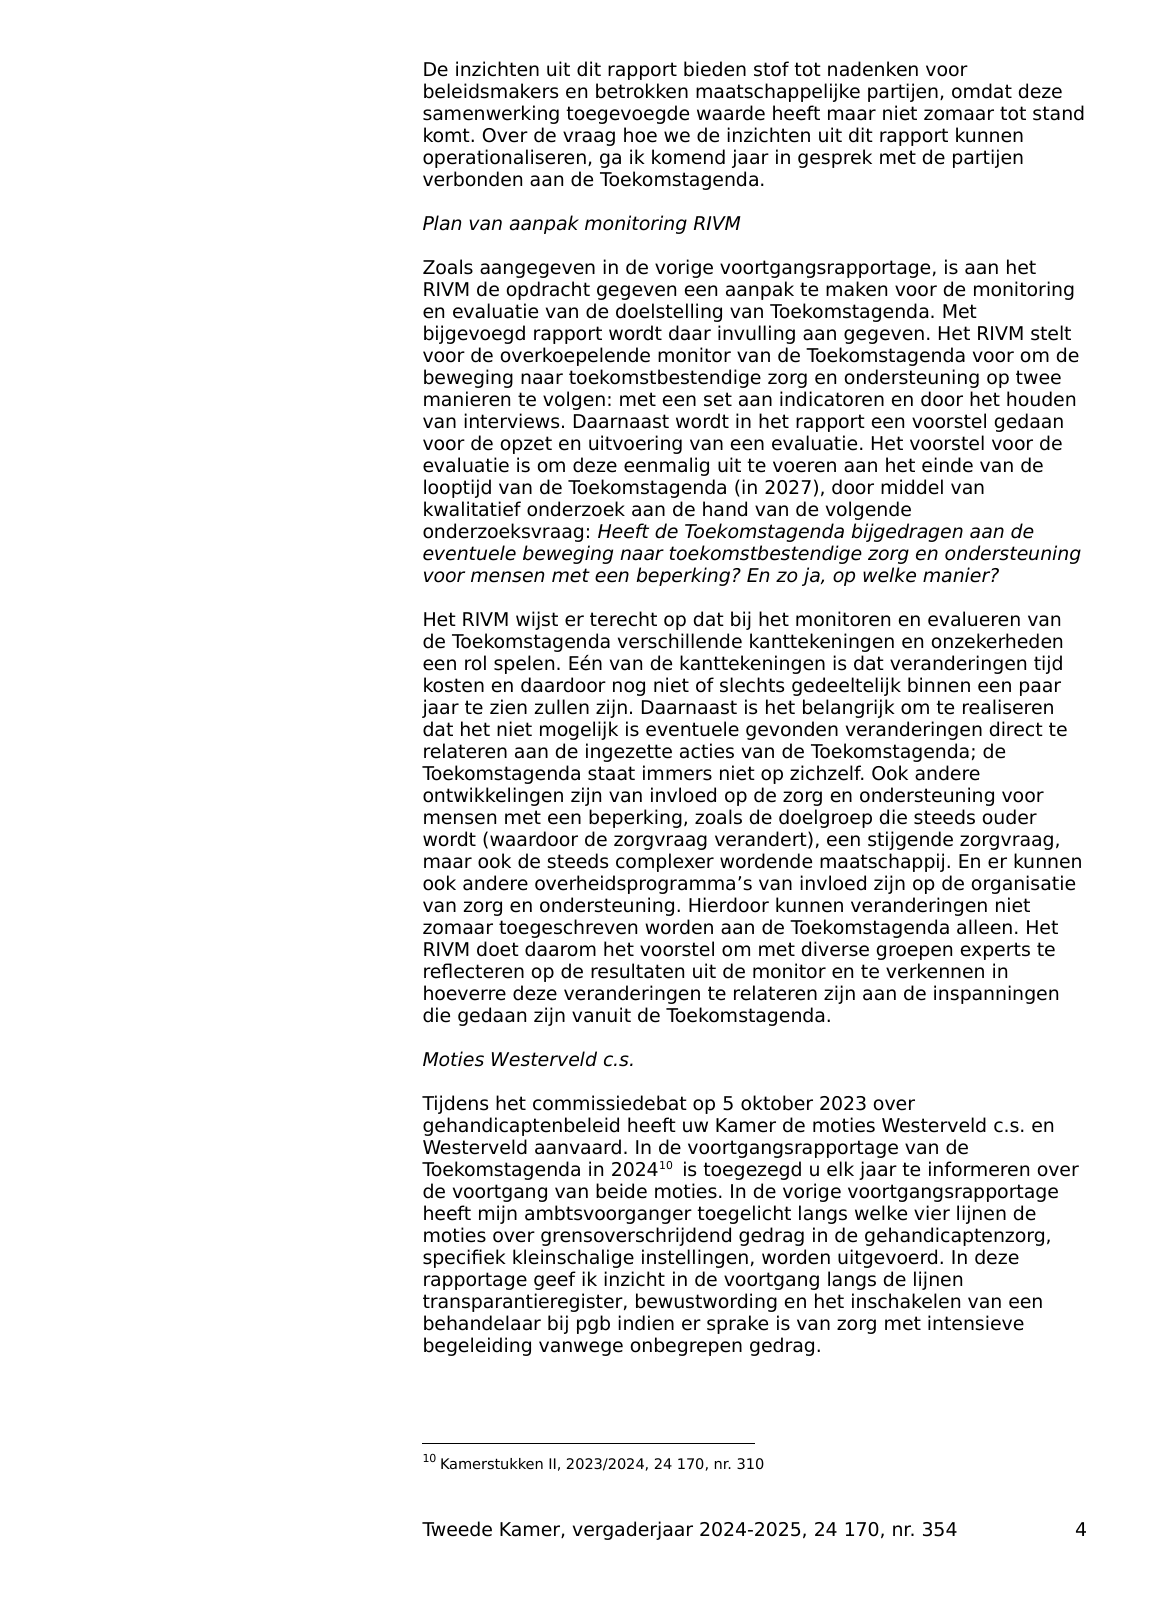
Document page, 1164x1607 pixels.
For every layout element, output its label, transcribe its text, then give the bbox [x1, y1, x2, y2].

text Tijdens het commissiedebat op 5 oktober 2023 over gehandicaptenbeleid heeft uw Kamer de moties Westerveld c.s. en Westerveld aanvaard. In de voortgangsrapportage van de Toekomstagenda in 2024 is toegezegd u elk jaar te informeren over de voortgang van beide moties. In de vorige voortgangsrapportage heeft mijn ambtsvoorganger toegelicht langs welke vier lijnen de moties over grensoverschrijdend gedrag in de gehandicaptenzorg, specifiek kleinschalige instellingen, worden uitgevoerd. In deze rapportage geef ik inzicht in de voortgang langs de lijnen transparantieregister, bewustwording en het inschakelen van een behandelaar bij pgb indien er sprake is van zorg met intensieve begeleiding vanwege onbegrepen gedrag. [422, 1093, 1087, 1357]
text Zoals aangegeven in de vorige voortgangsrapportage, is aan het RIVM de opdracht gegeven een aanpak te maken voor de monitoring en evaluatie van de doelstelling van Toekomstagenda. Met bijgevoegd rapport wordt daar invulling aan gegeven. Het RIVM stelt voor de overkoepelende monitor van de Toekomstagenda voor om de beweging naar toekomstbestendige zorg en ondersteuning op twee manieren te volgen: met een set aan indicatoren en door het houden van interviews. Daarnaast wordt in het rapport een voorstel gedaan voor de opzet en uitvoering van een evaluatie. Het voorstel voor de evaluatie is om deze eenmalig uit te voeren aan het einde van de looptijd van de Toekomstagenda (in 2027), door middel van kwalitatief onderzoek aan de hand van de volgende onderzoeksvraag: Heeft de Toekomstagenda bijgedragen aan de eventuele beweging naar toekomstbestendige zorg en ondersteuning voor mensen met een beperking? En zo ja, op welke manier? [422, 257, 1087, 587]
text De inzichten uit dit rapport bieden stof tot nadenken voor beleidsmakers en betrokken maatschappelijke partijen, omdat deze samenwerking toegevoegde waarde heeft maar niet zomaar tot stand komt. Over de vraag hoe we de inzichten uit dit rapport kunnen operationaliseren, ga ik komend jaar in gesprek met de partijen verbonden aan de Toekomstagenda. [422, 59, 1087, 191]
text Kamerstukken II, 2023/2024, 24 170, nr. 310 [422, 1452, 1087, 1474]
subtitle Plan van aanpak monitoring RIVM [422, 213, 1087, 235]
subtitle Moties Westerveld c.s. [422, 1049, 1087, 1071]
text Het RIVM wijst er terecht op dat bij het monitoren en evalueren van de Toekomstagenda verschillende kanttekeningen en onzekerheden een rol spelen. Eén van de kanttekeningen is dat veranderingen tijd kosten en daardoor nog niet of slechts gedeeltelijk binnen een paar jaar te zien zullen zijn. Daarnaast is het belangrijk om te realiseren dat het niet mogelijk is eventuele gevonden veranderingen direct te relateren aan de ingezette acties van de Toekomstagenda; de Toekomstagenda staat immers niet op zichzelf. Ook andere ontwikkelingen zijn van invloed op de zorg en ondersteuning voor mensen met een beperking, zoals de doelgroep die steeds ouder wordt (waardoor de zorgvraag verandert), een stijgende zorgvraag, maar ook de steeds complexer wordende maatschappij. En er kunnen ook andere overheidsprogramma’s van invloed zijn op de organisatie van zorg en ondersteuning. Hierdoor kunnen veranderingen niet zomaar toegeschreven worden aan de Toekomstagenda alleen. Het RIVM doet daarom het voorstel om met diverse groepen experts te reflecteren op de resultaten uit de monitor en te verkennen in hoeverre deze veranderingen te relateren zijn aan de inspanningen die gedaan zijn vanuit de Toekomstagenda. [422, 609, 1087, 1027]
